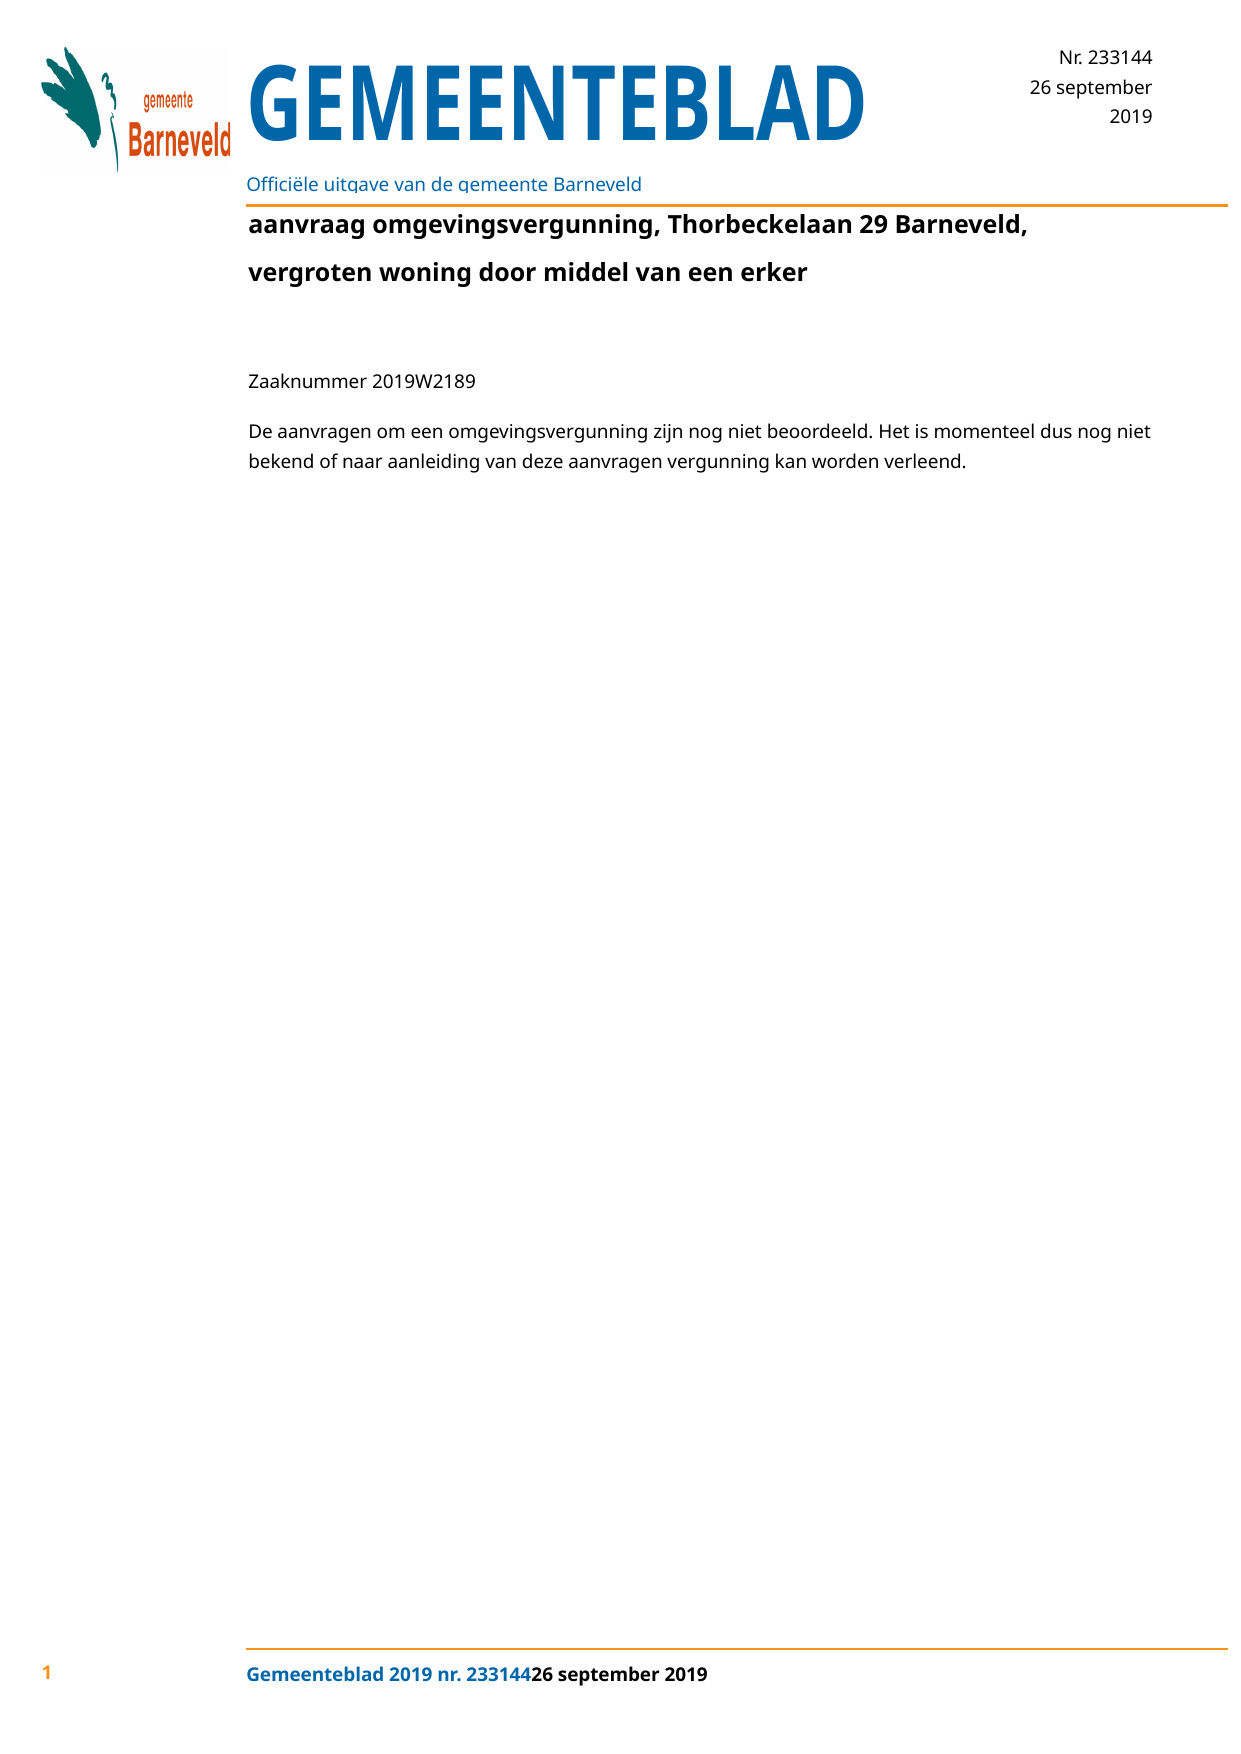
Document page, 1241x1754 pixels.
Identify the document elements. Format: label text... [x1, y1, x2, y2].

text Zaaknummer 2019W2189 [248, 368, 1152, 394]
text De aanvragen om een omgevingsvergunning zijn nog niet beoordeeld. Het is momenteel dus nog niet bekend of naar aanleiding van deze aanvragen vergunning kan worden verleend. [248, 419, 1152, 474]
text aanvraag omgevingsvergunning, Thorbeckelaan 29 Barneveld, vergroten woning door middel van een erker [248, 207, 1152, 288]
picture [41, 47, 231, 172]
